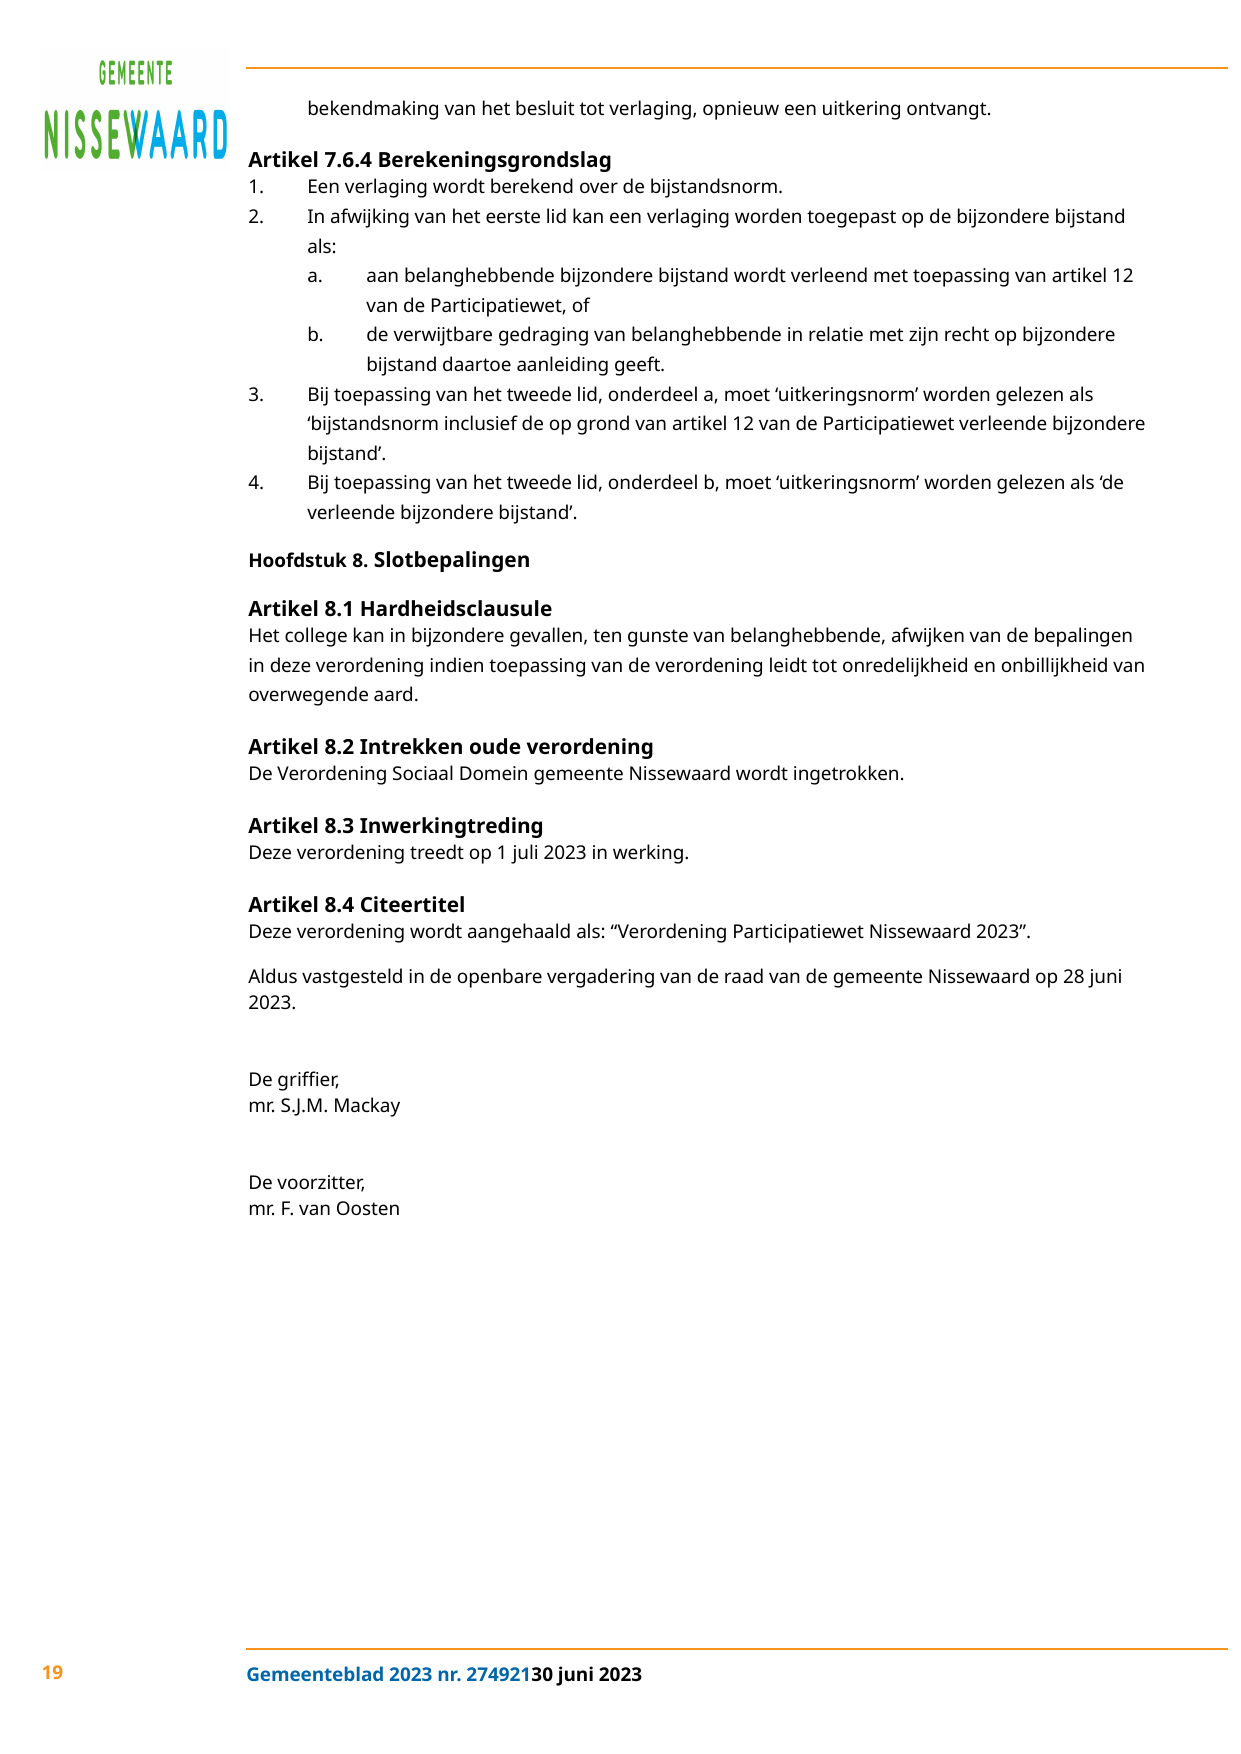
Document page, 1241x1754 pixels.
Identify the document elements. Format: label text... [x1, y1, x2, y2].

list de verwijtbare gedraging van belanghebbende in relatie met zijn recht op bijzondere bijstand daartoe aanleiding geeft. [307, 322, 1152, 377]
text Artikel 8.4 Citeertitel [248, 890, 1152, 918]
text Aldus vastgesteld in de openbare vergadering van de raad van de gemeente Nissewaard op 28 juni 2023. [248, 964, 1152, 1015]
text Artikel 8.1 Hardheidsclausule [248, 594, 1152, 622]
text Hoofdstuk 8. Slotbepalingen [248, 545, 1152, 573]
list aan belanghebbende bijzondere bijstand wordt verleend met toepassing van artikel 12 van de Participatiewet, of [307, 262, 1152, 318]
text Artikel 8.3 Inwerkingtreding [248, 811, 1152, 839]
text Deze verordening wordt aangehaald als: “Verordening Participatiewet Nissewaard 2023”. [248, 918, 1152, 944]
list Een verlaging wordt berekend over de bijstandsnorm. [248, 174, 1152, 199]
list Bij toepassing van het tweede lid, onderdeel b, moet ‘uitkeringsnorm’ worden gelezen als ‘de verleende bijzondere bijstand’. [248, 469, 1152, 525]
text De griffier, [248, 1067, 1152, 1092]
list Bij toepassing van het tweede lid, onderdeel a, moet ‘uitkeringsnorm’ worden gelezen als ‘bijstandsnorm inclusief de op grond van artikel 12 van de Participatiewet verleende bijzondere bijstand’. [248, 381, 1152, 466]
text De voorzitter, [248, 1169, 1152, 1195]
text mr. F. van Oosten [248, 1195, 1152, 1221]
text mr. S.J.M. Mackay [248, 1092, 1152, 1118]
text Het college kan in bijzondere gevallen, ten gunste van belanghebbende, afwijken van de bepalingen in deze verordening indien toepassing van de verordening leidt tot onredelijkheid en onbillijkheid van overwegende aard. [248, 622, 1152, 707]
text Deze verordening treedt op 1 juli 2023 in werking. [248, 839, 1152, 865]
list In afwijking van het eerste lid kan een verlaging worden toegepast op de bijzondere bijstand als: [248, 203, 1152, 258]
picture [41, 47, 231, 172]
text Artikel 7.6.4 Berekeningsgrondslag [248, 145, 1152, 174]
text Artikel 8.2 Intrekken oude verordening [248, 732, 1152, 760]
text De Verordening Sociaal Domein gemeente Nissewaard wordt ingetrokken. [248, 760, 1152, 786]
list bekendmaking van het besluit tot verlaging, opnieuw een uitkering ontvangt. [248, 95, 1152, 121]
